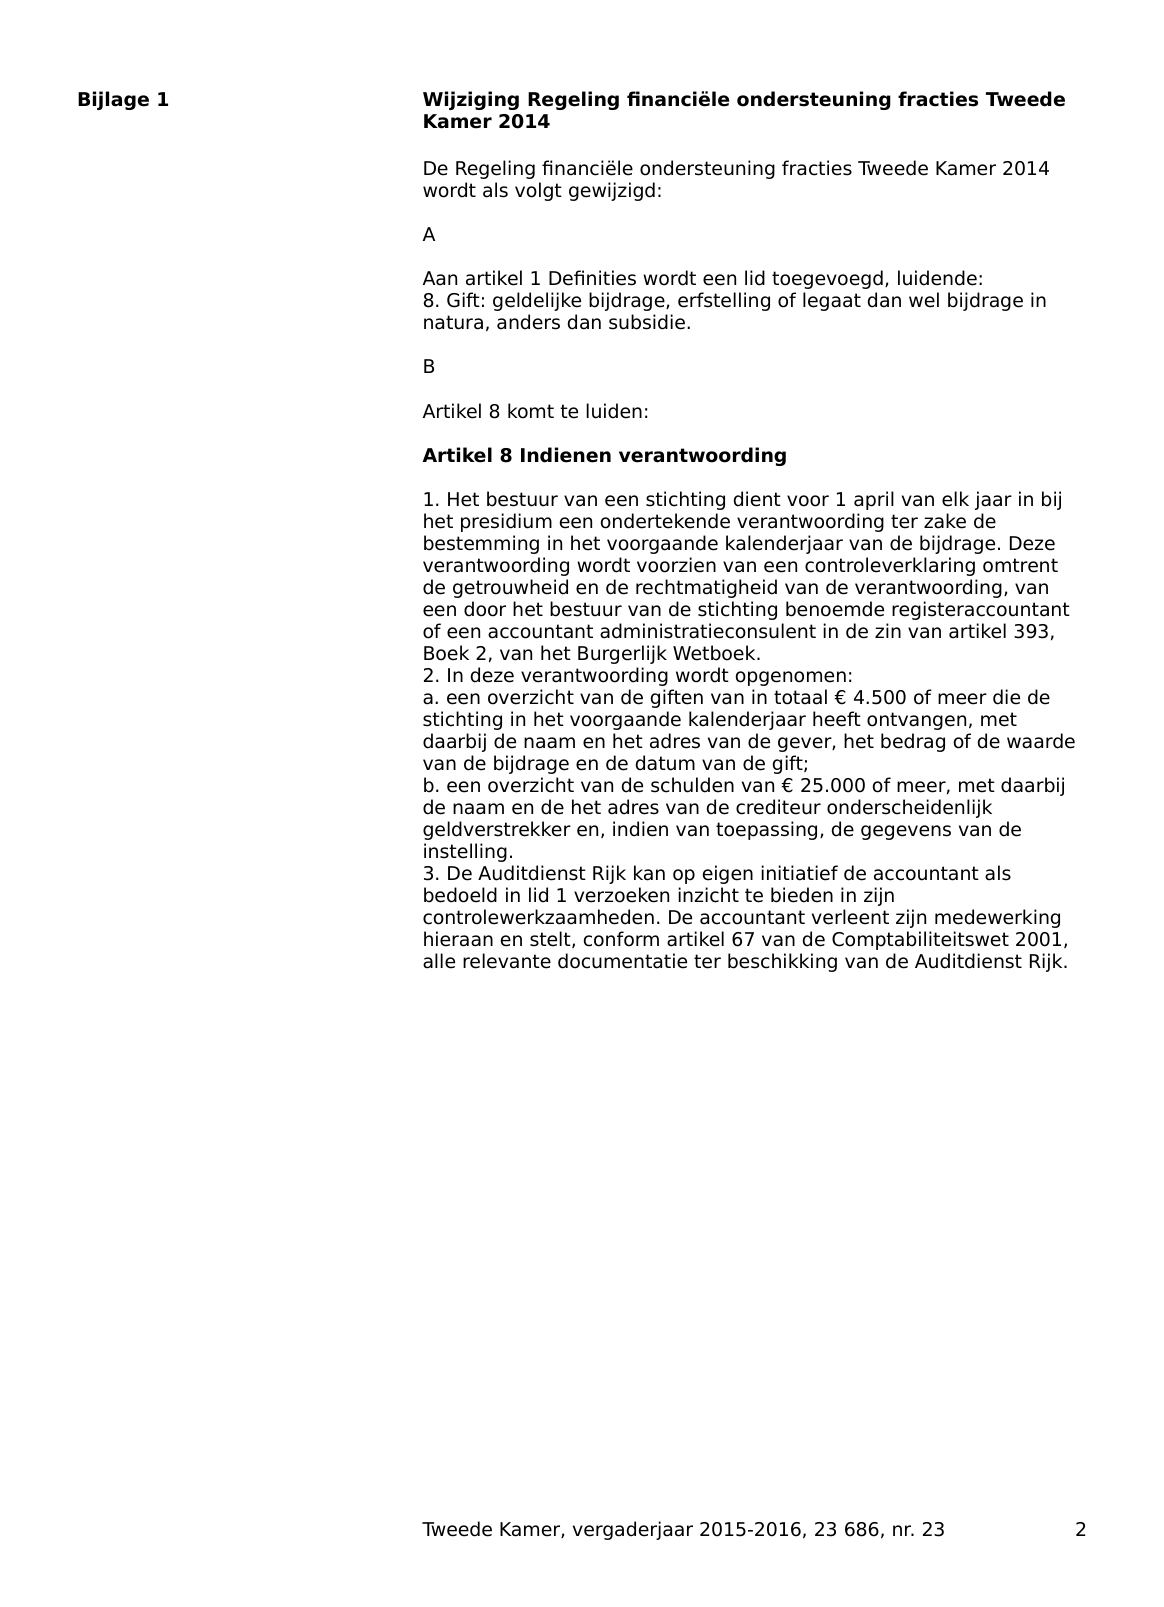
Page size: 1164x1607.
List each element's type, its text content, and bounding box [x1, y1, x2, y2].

text 3. De Auditdienst Rijk kan op eigen initiatief de accountant als bedoeld in lid 1 verzoeken inzicht te bieden in zijn controlewerkzaamheden. De accountant verleent zijn medewerking hieraan en stelt, conform artikel 67 van de Comptabiliteitswet 2001, alle relevante documentatie ter beschikking van de Auditdienst Rijk. [422, 863, 1087, 972]
text B [422, 356, 1087, 378]
text a. een overzicht van de giften van in totaal € 4.500 of meer die de stichting in het voorgaande kalenderjaar heeft ontvangen, met daarbij de naam en het adres van de gever, het bedrag of de waarde van de bijdrage en de datum van de gift; [422, 687, 1087, 775]
text 2. In deze verantwoording wordt opgenomen: [422, 665, 1087, 687]
text 8. Gift: geldelijke bijdrage, erfstelling of legaat dan wel bijdrage in natura, anders dan subsidie. [422, 290, 1087, 334]
subtitle Bijlage 1 Wijziging Regeling financiële ondersteuning fracties Tweede Kamer 2014 [77, 89, 1087, 133]
text A [422, 224, 1087, 246]
text b. een overzicht van de schulden van € 25.000 of meer, met daarbij de naam en de het adres van de crediteur onderscheidenlijk geldverstrekker en, indien van toepassing, de gegevens van de instelling. [422, 775, 1087, 863]
text De Regeling financiële ondersteuning fracties Tweede Kamer 2014 wordt als volgt gewijzigd: [422, 158, 1087, 202]
subtitle Artikel 8 Indienen verantwoording [422, 445, 1087, 467]
text Aan artikel 1 Definities wordt een lid toegevoegd, luidende: [422, 268, 1087, 290]
text 1. Het bestuur van een stichting dient voor 1 april van elk jaar in bij het presidium een ondertekende verantwoording ter zake de bestemming in het voorgaande kalenderjaar van de bijdrage. Deze verantwoording wordt voorzien van een controleverklaring omtrent de getrouwheid en de rechtmatigheid van de verantwoording, van een door het bestuur van de stichting benoemde registeraccountant of een accountant administratieconsulent in de zin van artikel 393, Boek 2, van het Burgerlijk Wetboek. [422, 489, 1087, 665]
text Artikel 8 komt te luiden: [422, 401, 1087, 423]
